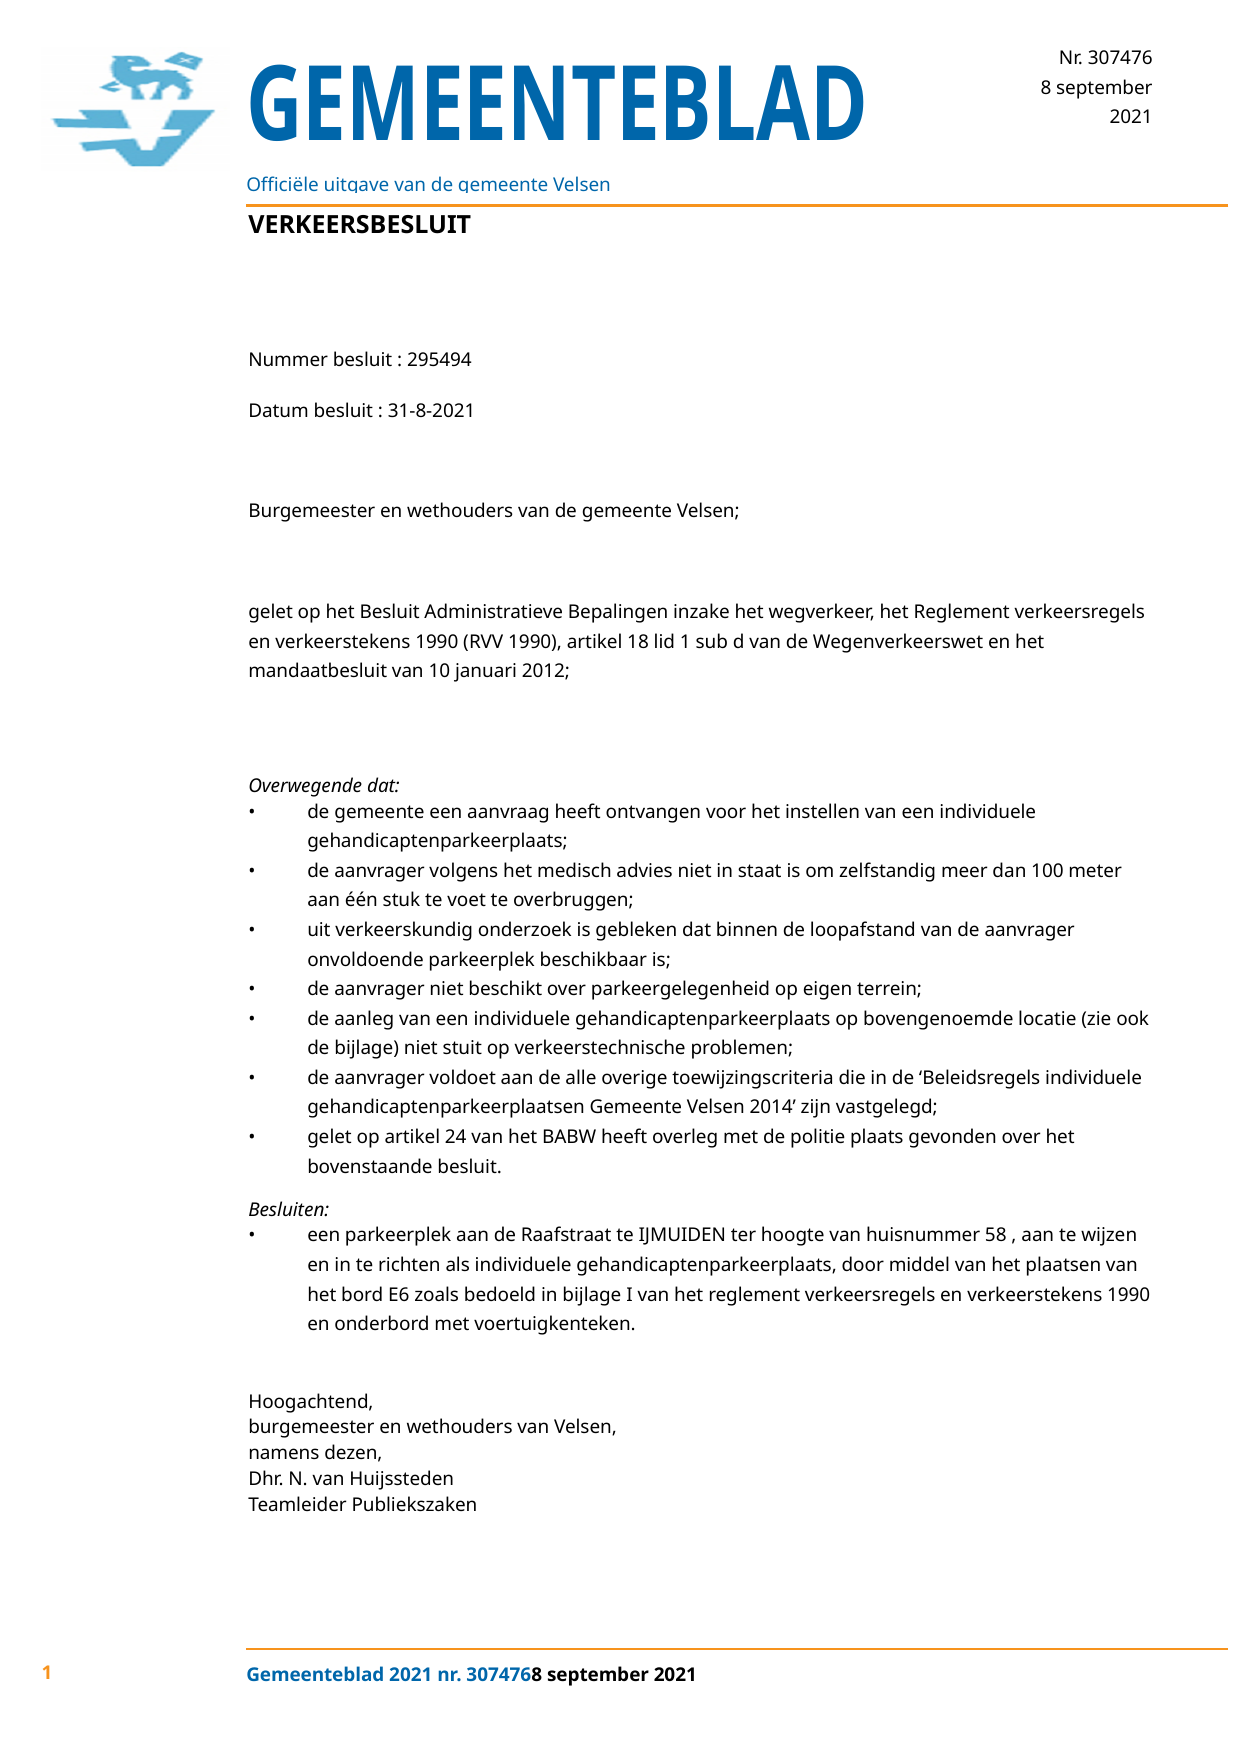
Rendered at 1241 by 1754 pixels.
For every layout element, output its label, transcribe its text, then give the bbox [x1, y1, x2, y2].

text Hoogachtend, [248, 1388, 1152, 1413]
text namens dezen, [248, 1439, 1152, 1465]
list gelet op artikel 24 van het BABW heeft overleg met de politie plaats gevonden over het bovenstaande besluit. [248, 1123, 1152, 1178]
list een parkeerplek aan de Raafstraat te IJMUIDEN ter hoogte van huisnummer 58 , aan te wijzen en in te richten als individuele gehandicaptenparkeerplaats, door middel van het plaatsen van het bord E6 zoals bedoeld in bijlage I van het reglement verkeersregels en verkeerstekens 1990 en onderbord met voertuigkenteken. [248, 1222, 1152, 1336]
text Dhr. N. van Huijssteden [248, 1465, 1152, 1491]
list de aanvrager volgens het medisch advies niet in staat is om zelfstandig meer dan 100 meter aan één stuk te voet te overbruggen; [248, 857, 1152, 912]
text Datum besluit : 31-8-2021 [248, 397, 1152, 423]
text Besluiten: [248, 1196, 1152, 1222]
text Nummer besluit : 295494 [248, 346, 1152, 372]
text Teamleider Publiekszaken [248, 1491, 1152, 1516]
list uit verkeerskundig onderzoek is gebleken dat binnen de loopafstand van de aanvrager onvoldoende parkeerplek beschikbaar is; [248, 916, 1152, 971]
text gelet op het Besluit Administratieve Bepalingen inzake het wegverkeer, het Reglement verkeersregels en verkeerstekens 1990 (RVV 1990), artikel 18 lid 1 sub d van de Wegenverkeerswet en het mandaatbesluit van 10 januari 2012; [248, 598, 1152, 683]
text Overwegende dat: [248, 772, 1152, 798]
text burgemeester en wethouders van Velsen, [248, 1413, 1152, 1439]
list de aanvrager voldoet aan de alle overige toewijzingscriteria die in de ‘Beleidsregels individuele gehandicaptenparkeerplaatsen Gemeente Velsen 2014’ zijn vastgelegd; [248, 1064, 1152, 1119]
list de gemeente een aanvraag heeft ontvangen voor het instellen van een individuele gehandicaptenparkeerplaats; [248, 798, 1152, 853]
text VERKEERSBESLUIT [248, 207, 1152, 241]
list de aanvrager niet beschikt over parkeergelegenheid op eigen terrein; [248, 975, 1152, 1001]
list de aanleg van een individuele gehandicaptenparkeerplaats op bovengenoemde locatie (zie ook de bijlage) niet stuit op verkeerstechnische problemen; [248, 1005, 1152, 1060]
picture [41, 47, 231, 172]
text Burgemeester en wethouders van de gemeente Velsen; [248, 498, 1152, 523]
